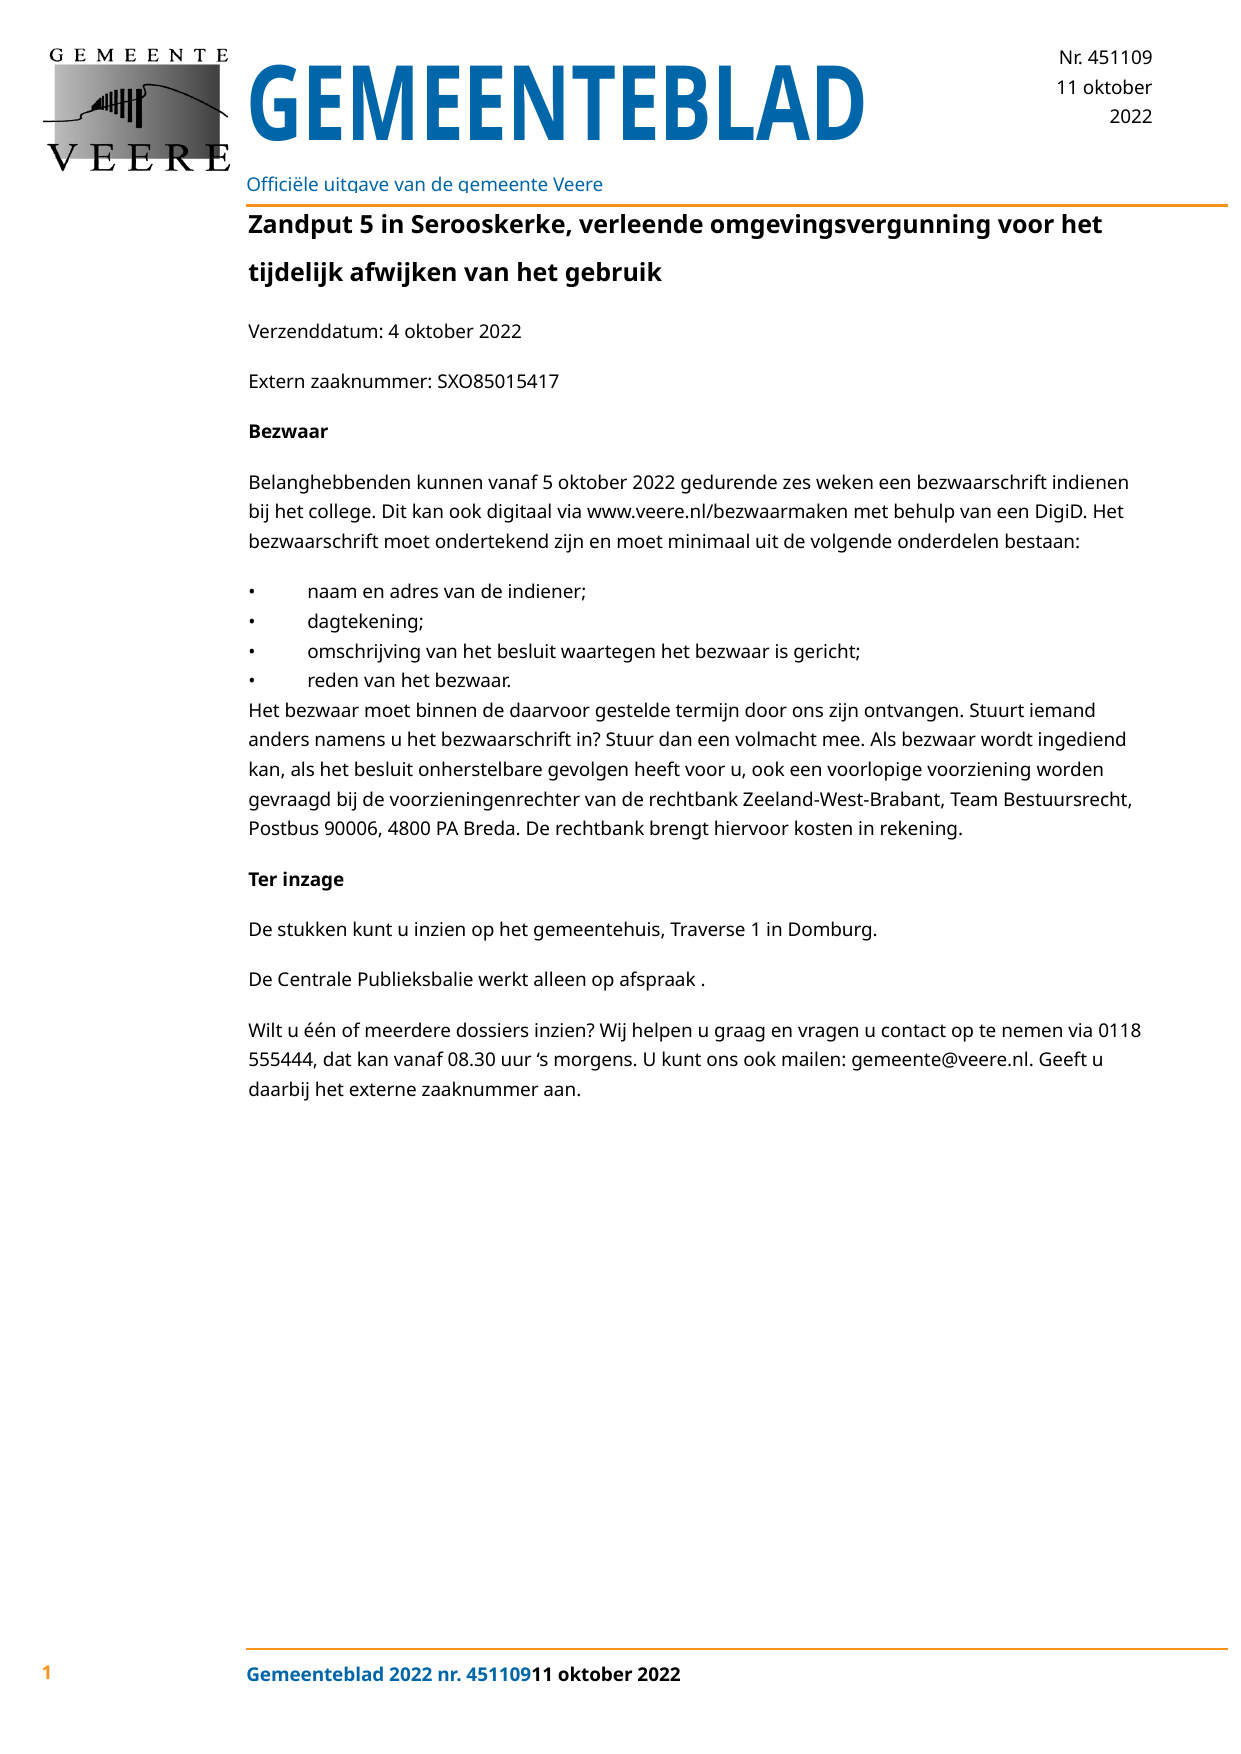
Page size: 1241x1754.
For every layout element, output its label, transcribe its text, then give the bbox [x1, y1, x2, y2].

picture [41, 47, 231, 172]
text Bezwaar [248, 419, 1152, 444]
text Ter inzage [248, 866, 1152, 892]
text De Centrale Publieksbalie werkt alleen op afspraak . [248, 967, 1152, 992]
list dagtekening; [248, 608, 1152, 634]
text De stukken kunt u inzien op het gemeentehuis, Traverse 1 in Domburg. [248, 916, 1152, 942]
list reden van het bezwaar. [248, 667, 1152, 693]
list naam en adres van de indiener; [248, 579, 1152, 604]
text Verzenddatum: 4 oktober 2022 [248, 318, 1152, 344]
text Extern zaaknummer: SXO85015417 [248, 368, 1152, 394]
list omschrijving van het besluit waartegen het bezwaar is gericht; [248, 638, 1152, 664]
text Het bezwaar moet binnen de daarvoor gestelde termijn door ons zijn ontvangen. Stuurt iemand anders namens u het bezwaarschrift in? Stuur dan een volmacht mee. Als bezwaar wordt ingediend kan, als het besluit onherstelbare gevolgen heeft voor u, ook een voorlopige voorziening worden gevraagd bij de voorzieningenrechter van de rechtbank Zeeland-West-Brabant, Team Bestuursrecht, Postbus 90006, 4800 PA Breda. De rechtbank brengt hiervoor kosten in rekening. [248, 697, 1152, 841]
text Zandput 5 in Serooskerke, verleende omgevingsvergunning voor het tijdelijk afwijken van het gebruik [248, 207, 1152, 288]
text Wilt u één of meerdere dossiers inzien? Wij helpen u graag en vragen u contact op te nemen via 0118 555444, dat kan vanaf 08.30 uur ‘s morgens. U kunt ons ook mailen: gemeente@veere.nl. Geeft u daarbij het externe zaaknummer aan. [248, 1017, 1152, 1102]
text Belanghebbenden kunnen vanaf 5 oktober 2022 gedurende zes weken een bezwaarschrift indienen bij het college. Dit kan ook digitaal via www.veere.nl/bezwaarmaken met behulp van een DigiD. Het bezwaarschrift moet ondertekend zijn en moet minimaal uit de volgende onderdelen bestaan: [248, 469, 1152, 554]
